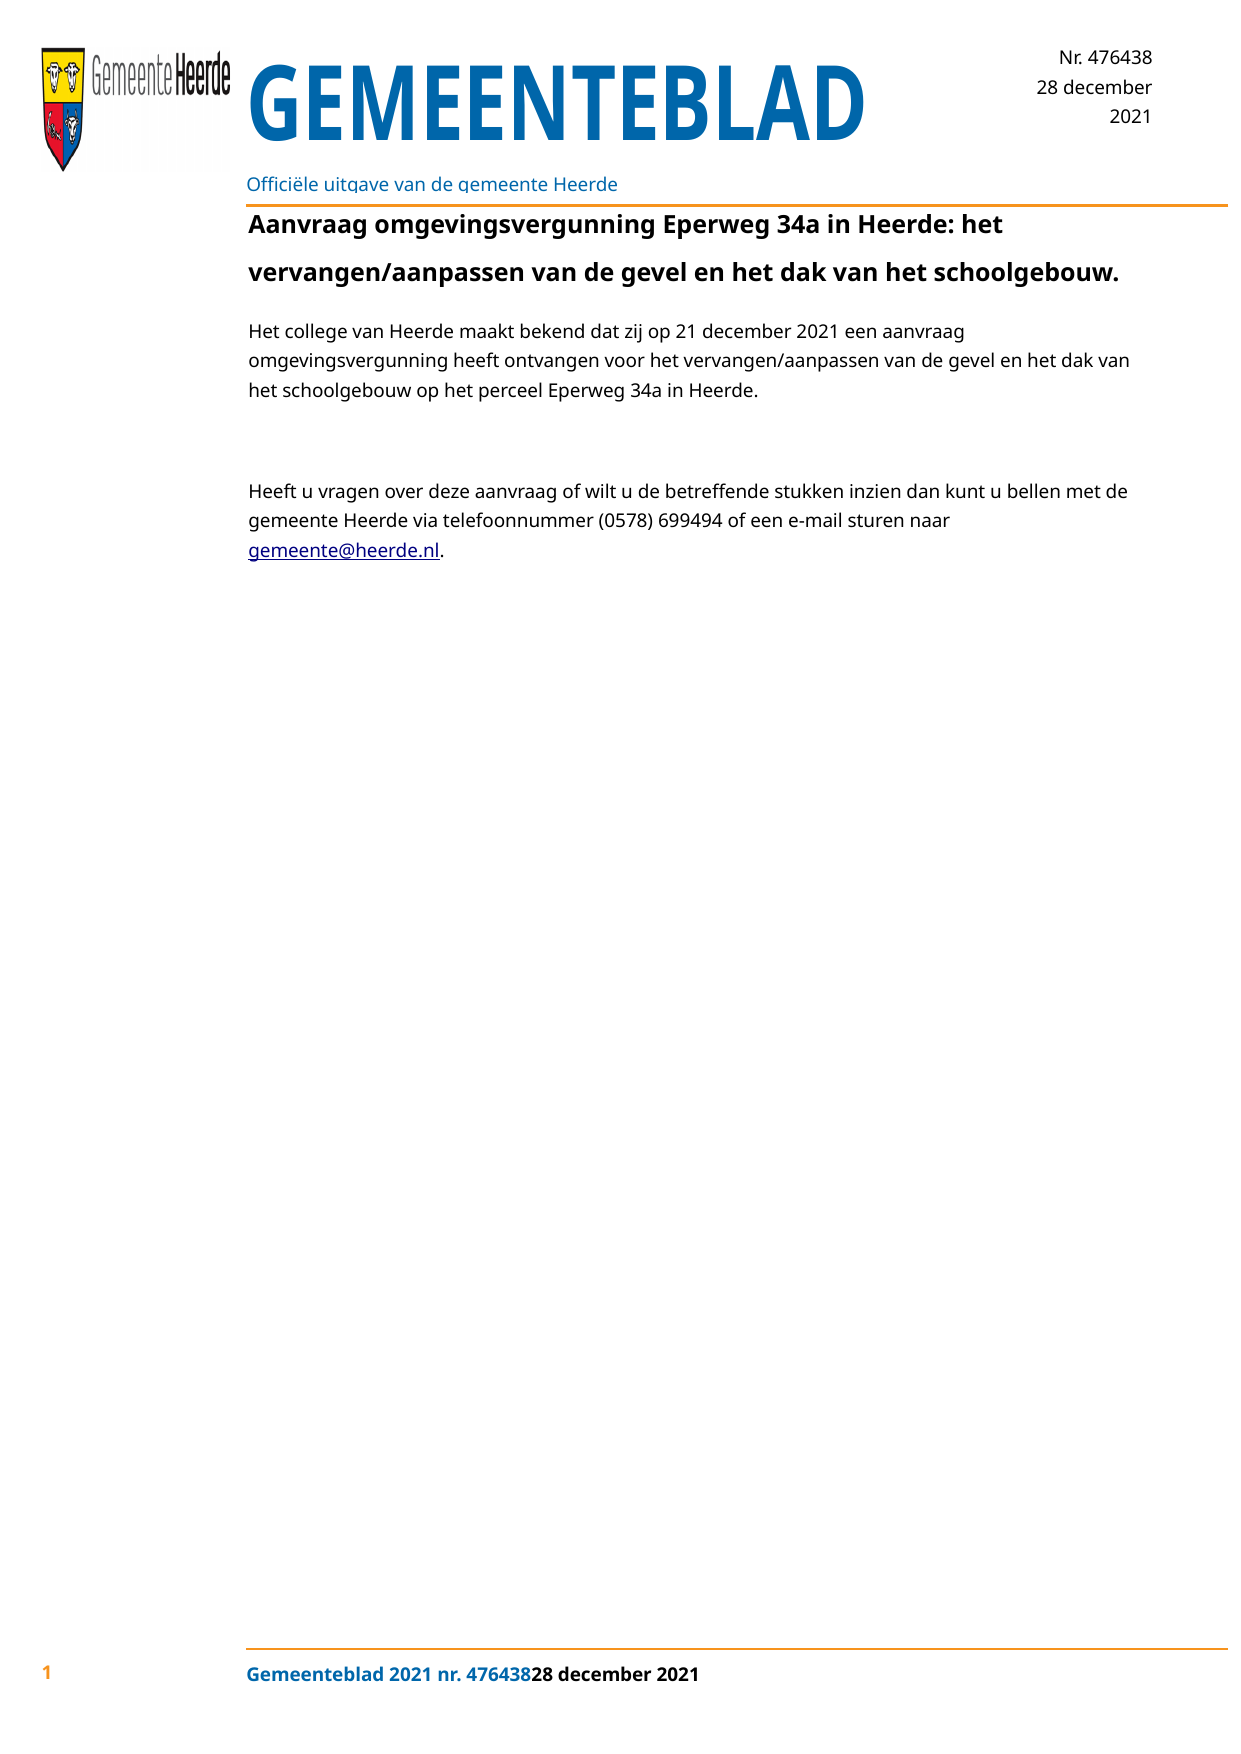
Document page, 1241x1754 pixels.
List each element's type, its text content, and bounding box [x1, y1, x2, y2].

text Het college van Heerde maakt bekend dat zij op 21 december 2021 een aanvraag omgevingsvergunning heeft ontvangen voor het vervangen/aanpassen van de gevel en het dak van het schoolgebouw op het perceel Eperweg 34a in Heerde. [248, 318, 1152, 403]
text Heeft u vragen over deze aanvraag of wilt u de betreffende stukken inzien dan kunt u bellen met de gemeente Heerde via telefoonnummer (0578) 699494 of een e-mail sturen naar gemeente@heerde.nl. [248, 478, 1152, 563]
text Aanvraag omgevingsvergunning Eperweg 34a in Heerde: het vervangen/aanpassen van de gevel en het dak van het schoolgebouw. [248, 207, 1152, 288]
picture [41, 47, 231, 172]
